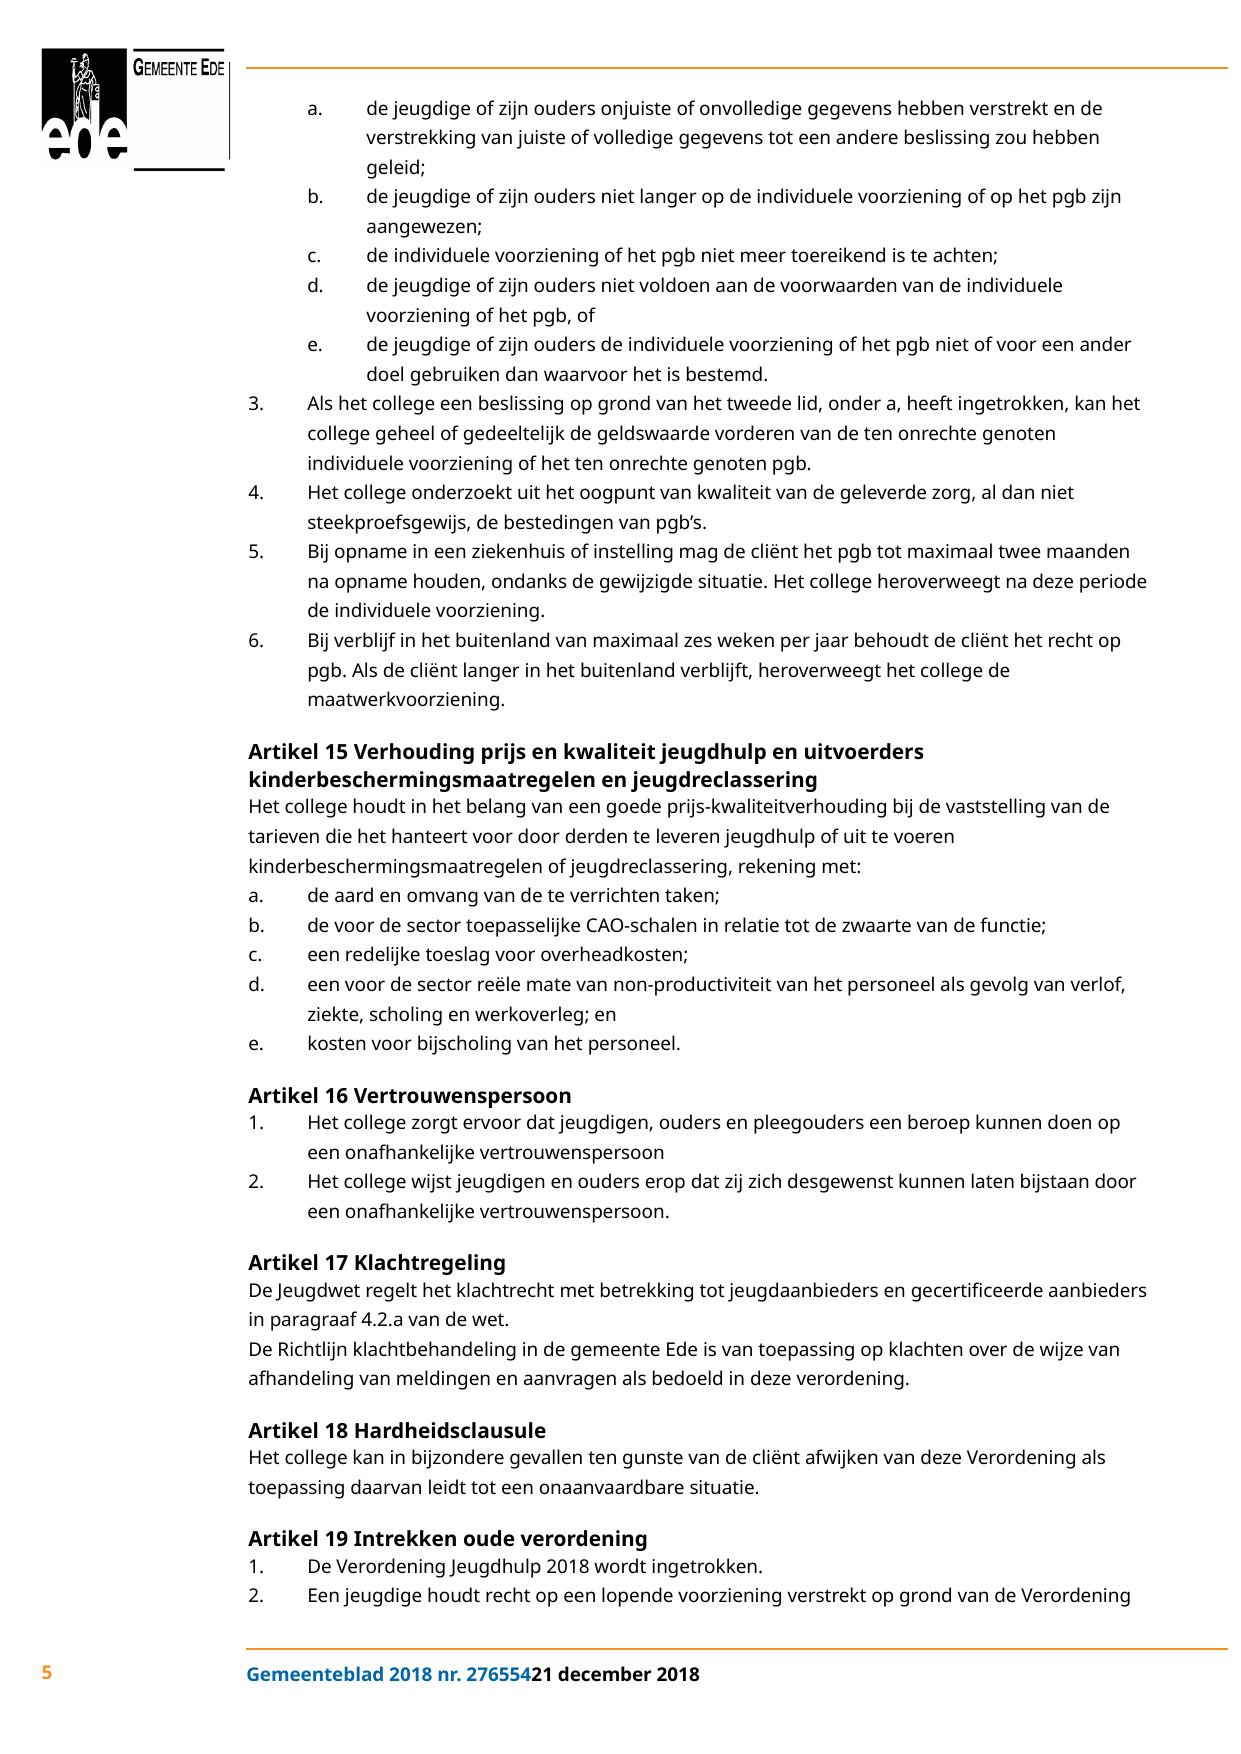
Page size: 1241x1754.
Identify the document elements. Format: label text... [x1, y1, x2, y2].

list de jeugdige of zijn ouders de individuele voorziening of het pgb niet of voor een ander doel gebruiken dan waarvoor het is bestemd. [307, 331, 1152, 387]
list Het college onderzoekt uit het oogpunt van kwaliteit van de geleverde zorg, al dan niet steekproefsgewijs, de bestedingen van pgb’s. [248, 479, 1152, 535]
text Het college kan in bijzondere gevallen ten gunste van de cliënt afwijken van deze Verordening als toepassing daarvan leidt tot een onaanvaardbare situatie. [248, 1444, 1152, 1500]
list de jeugdige of zijn ouders niet langer op de individuele voorziening of op het pgb zijn aangewezen; [307, 183, 1152, 239]
list Een jeugdige houdt recht op een lopende voorziening verstrekt op grond van de Verordening [248, 1582, 1152, 1608]
list een redelijke toeslag voor overheadkosten; [248, 942, 1152, 967]
list kosten voor bijscholing van het personeel. [248, 1030, 1152, 1056]
text De Richtlijn klachtbehandeling in de gemeente Ede is van toepassing op klachten over de wijze van afhandeling van meldingen en aanvragen als bedoeld in deze verordening. [248, 1336, 1152, 1391]
text Artikel 19 Intrekken oude verordening [248, 1524, 1152, 1553]
list De Verordening Jeugdhulp 2018 wordt ingetrokken. [248, 1553, 1152, 1579]
list de individuele voorziening of het pgb niet meer toereikend is te achten; [307, 243, 1152, 268]
text Artikel 17 Klachtregeling [248, 1248, 1152, 1277]
list Bij verblijf in het buitenland van maximaal zes weken per jaar behoudt de cliënt het recht op pgb. Als de cliënt langer in het buitenland verblijft, heroverweegt het college de maatwerkvoorziening. [248, 627, 1152, 712]
list Als het college een beslissing op grond van het tweede lid, onder a, heeft ingetrokken, kan het college geheel of gedeeltelijk de geldswaarde vorderen van de ten onrechte genoten individuele voorziening of het ten onrechte genoten pgb. [248, 391, 1152, 476]
picture [41, 47, 231, 172]
list Het college wijst jeugdigen en ouders erop dat zij zich desgewenst kunnen laten bijstaan door een onafhankelijke vertrouwenspersoon. [248, 1168, 1152, 1224]
text Artikel 18 Hardheidsclausule [248, 1416, 1152, 1444]
list een voor de sector reële mate van non-productiviteit van het personeel als gevolg van verlof, ziekte, scholing en werkoverleg; en [248, 971, 1152, 1027]
list de jeugdige of zijn ouders onjuiste of onvolledige gegevens hebben verstrekt en de verstrekking van juiste of volledige gegevens tot een andere beslissing zou hebben geleid; [307, 95, 1152, 180]
text Artikel 15 Verhouding prijs en kwaliteit jeugdhulp en uitvoerders kinderbeschermingsmaatregelen en jeugdreclassering [248, 737, 1152, 794]
list de aard en omvang van de te verrichten taken; [248, 882, 1152, 908]
text Het college houdt in het belang van een goede prijs-kwaliteitverhouding bij de vaststelling van de tarieven die het hanteert voor door derden te leveren jeugdhulp of uit te voeren kinderbeschermingsmaatregelen of jeugdreclassering, rekening met: [248, 794, 1152, 879]
text De Jeugdwet regelt het klachtrecht met betrekking tot jeugdaanbieders en gecertificeerde aanbieders in paragraaf 4.2.a van de wet. [248, 1277, 1152, 1332]
text Artikel 16 Vertrouwenspersoon [248, 1081, 1152, 1109]
list Bij opname in een ziekenhuis of instelling mag de cliënt het pgb tot maximaal twee maanden na opname houden, ondanks de gewijzigde situatie. Het college heroverweegt na deze periode de individuele voorziening. [248, 538, 1152, 623]
list de voor de sector toepasselijke CAO-schalen in relatie tot de zwaarte van de functie; [248, 912, 1152, 938]
list Het college zorgt ervoor dat jeugdigen, ouders en pleegouders een beroep kunnen doen op een onafhankelijke vertrouwenspersoon [248, 1109, 1152, 1164]
list de jeugdige of zijn ouders niet voldoen aan de voorwaarden van de individuele voorziening of het pgb, of [307, 272, 1152, 328]
